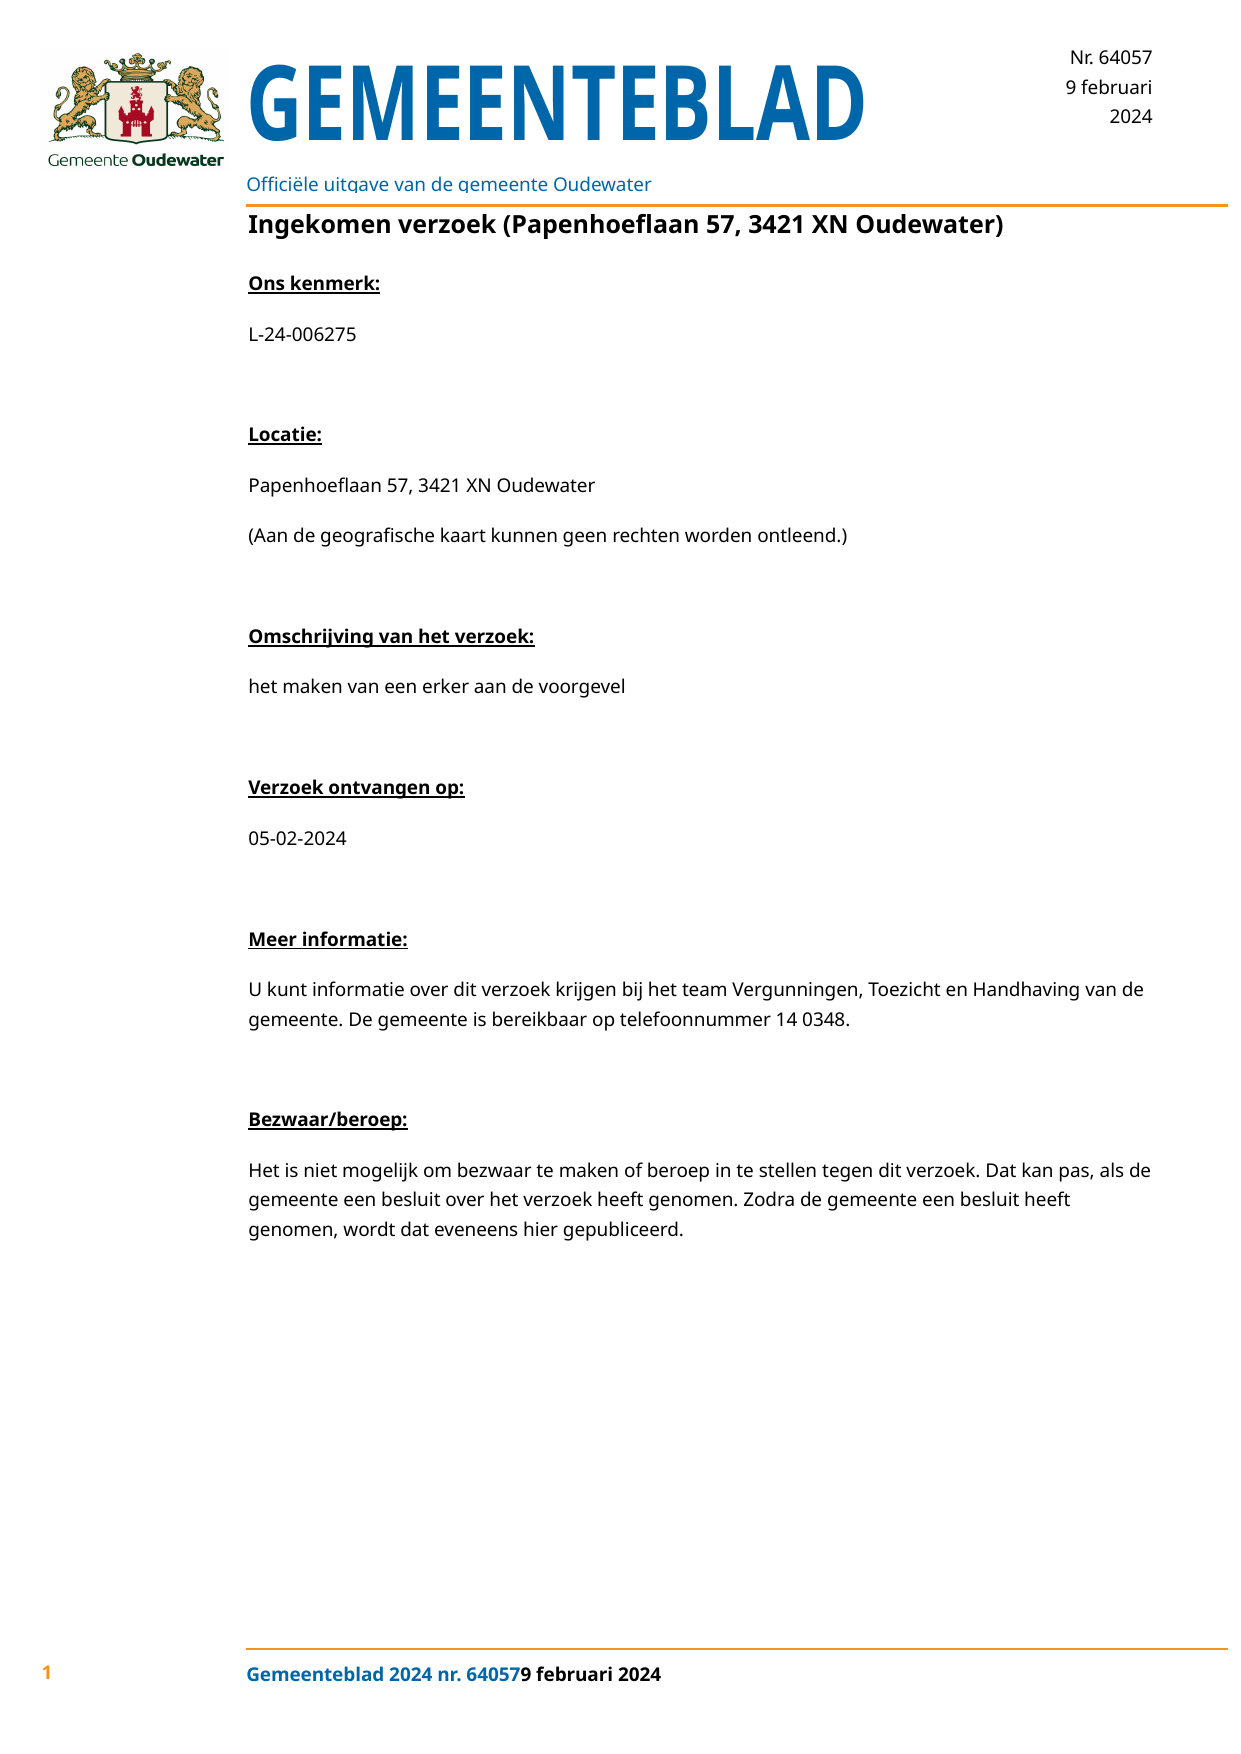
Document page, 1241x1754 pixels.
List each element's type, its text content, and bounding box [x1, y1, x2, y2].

text Ons kenmerk: [248, 270, 1152, 296]
picture [41, 47, 231, 172]
text (Aan de geografische kaart kunnen geen rechten worden ontleend.) [248, 522, 1152, 548]
text Verzoek ontvangen op: [248, 774, 1152, 800]
text Papenhoeflaan 57, 3421 XN Oudewater [248, 472, 1152, 498]
text Ingekomen verzoek (Papenhoeflaan 57, 3421 XN Oudewater) [248, 207, 1152, 241]
text Locatie: [248, 422, 1152, 447]
text Omschrijving van het verzoek: [248, 623, 1152, 649]
text Bezwaar/beroep: [248, 1107, 1152, 1132]
text 05-02-2024 [248, 825, 1152, 851]
text U kunt informatie over dit verzoek krijgen bij het team Vergunningen, Toezicht en Handhaving van de gemeente. De gemeente is bereikbaar op telefoonnummer 14 0348. [248, 976, 1152, 1031]
text het maken van een erker aan de voorgevel [248, 674, 1152, 699]
text Meer informatie: [248, 926, 1152, 951]
text Het is niet mogelijk om bezwaar te maken of beroep in te stellen tegen dit verzoek. Dat kan pas, als de gemeente een besluit over het verzoek heeft genomen. Zodra de gemeente een besluit heeft genomen, wordt dat eveneens hier gepubliceerd. [248, 1157, 1152, 1242]
text L-24-006275 [248, 321, 1152, 346]
